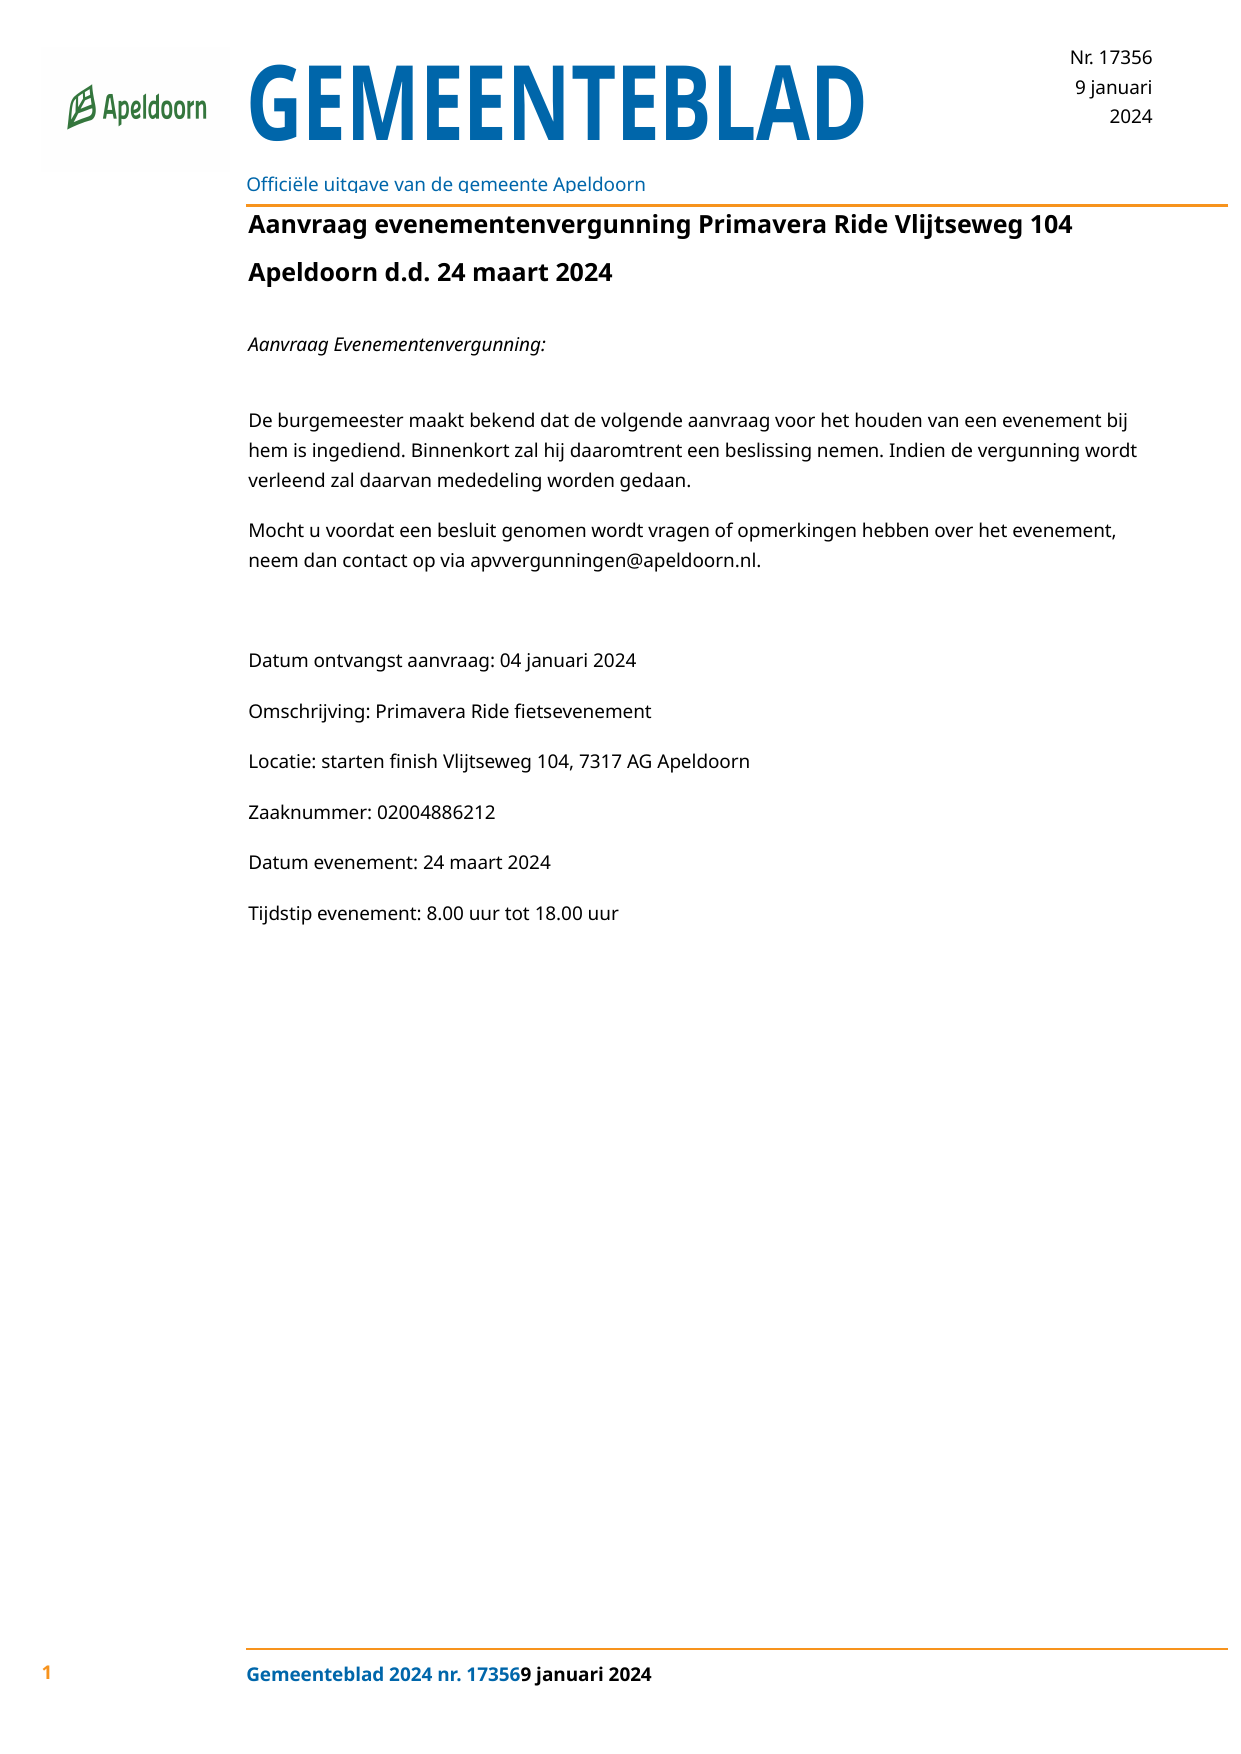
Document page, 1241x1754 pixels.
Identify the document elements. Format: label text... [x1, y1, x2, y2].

text Mocht u voordat een besluit genomen wordt vragen of opmerkingen hebben over het evenement, neem dan contact op via apvvergunningen@apeldoorn.nl. [248, 517, 1152, 572]
text Aanvraag evenementenvergunning Primavera Ride Vlijtseweg 104 Apeldoorn d.d. 24 maart 2024 [248, 207, 1152, 288]
text Datum evenement: 24 maart 2024 [248, 849, 1152, 875]
text De burgemeester maakt bekend dat de volgende aanvraag voor het houden van een evenement bij hem is ingediend. Binnenkort zal hij daaromtrent een beslissing nemen. Indien de vergunning wordt verleend zal daarvan mededeling worden gedaan. [248, 408, 1152, 492]
text Tijdstip evenement: 8.00 uur tot 18.00 uur [248, 900, 1152, 925]
text Zaaknummer: 02004886212 [248, 799, 1152, 824]
text Aanvraag Evenementenvergunning: [248, 331, 1152, 357]
text Locatie: starten finish Vlijtseweg 104, 7317 AG Apeldoorn [248, 748, 1152, 774]
picture [41, 47, 231, 172]
text Omschrijving: Primavera Ride fietsevenement [248, 698, 1152, 724]
text Datum ontvangst aanvraag: 04 januari 2024 [248, 648, 1152, 673]
